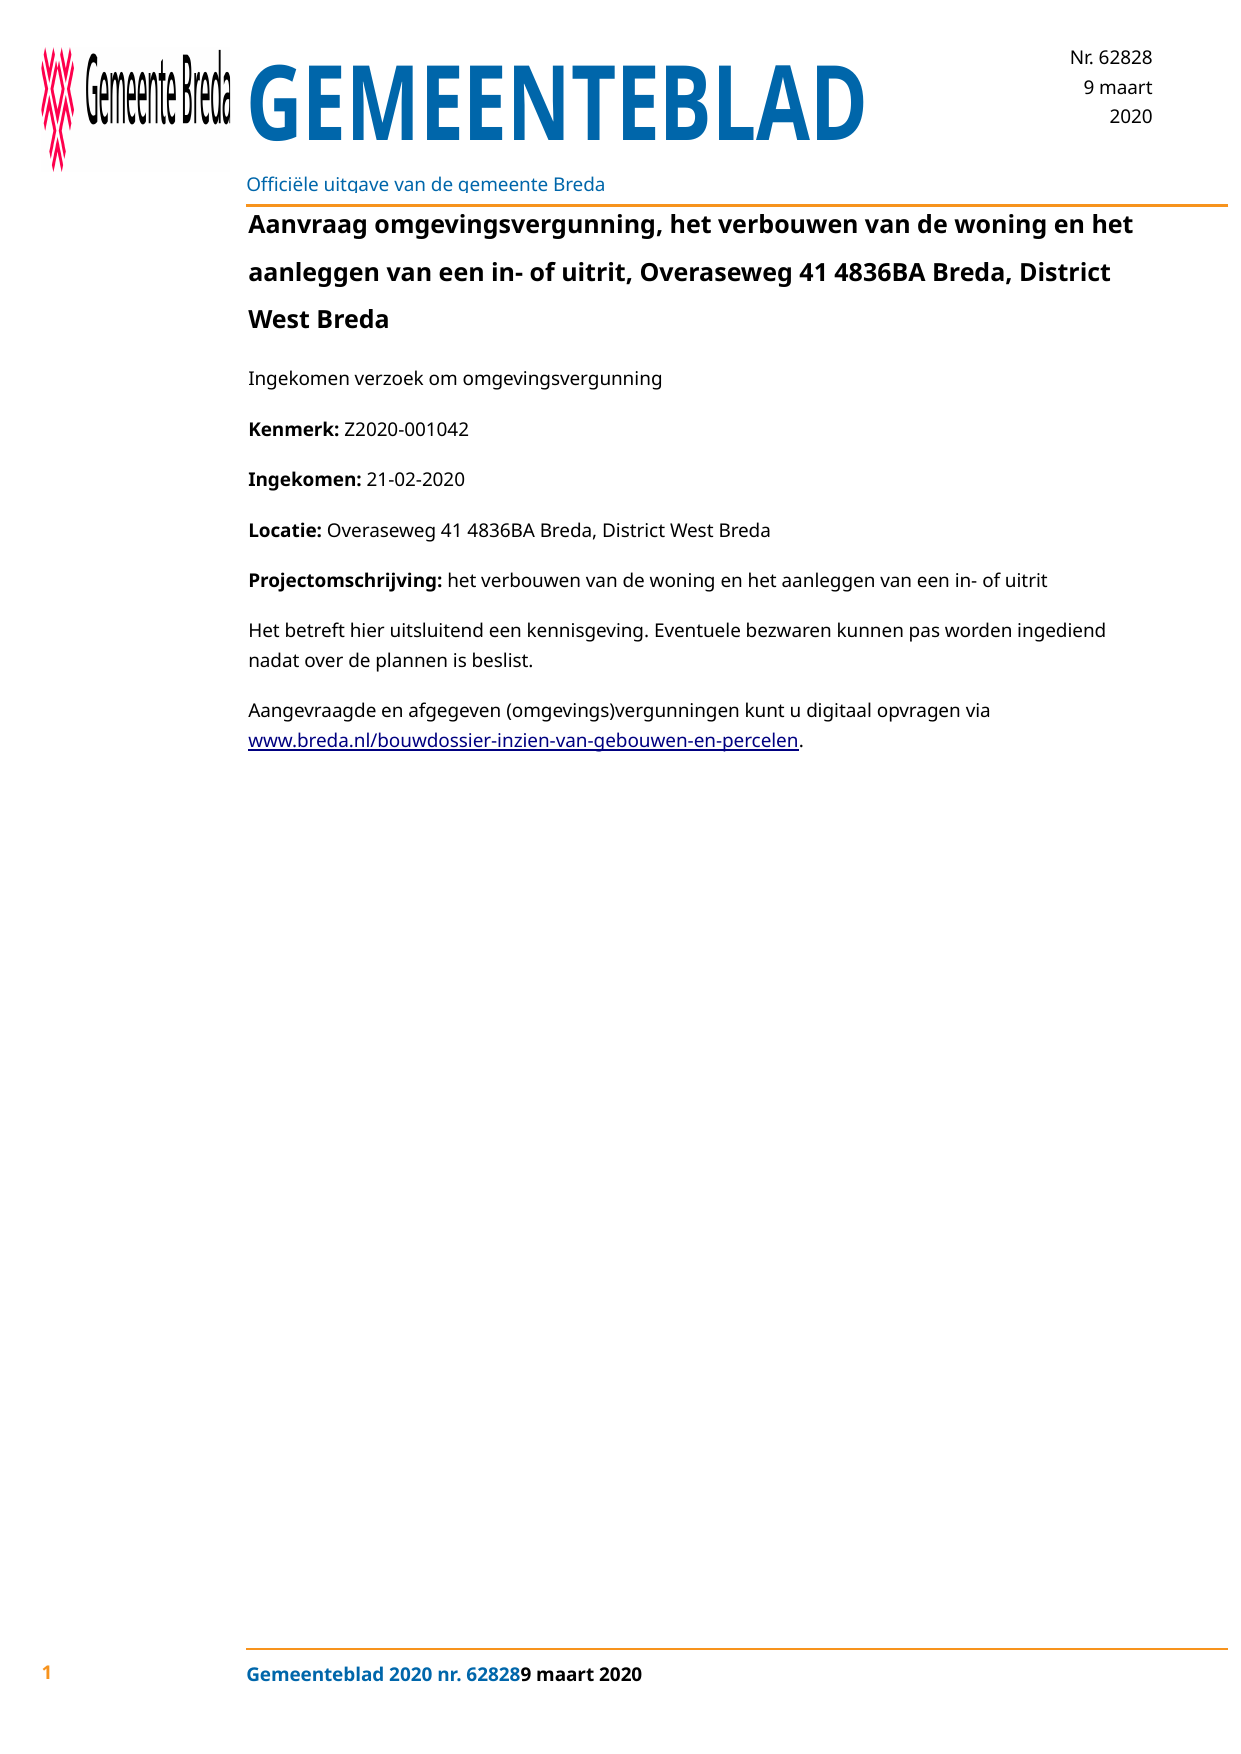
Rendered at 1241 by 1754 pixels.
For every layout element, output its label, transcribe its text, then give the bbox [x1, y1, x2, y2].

text Projectomschrijving: het verbouwen van de woning en het aanleggen van een in- of uitrit [248, 567, 1152, 593]
text Aangevraagde en afgegeven (omgevings)vergunningen kunt u digitaal opvragen via www.breda.nl/bouwdossier-inzien-van-gebouwen-en-percelen. [248, 698, 1152, 753]
text Locatie: Overaseweg 41 4836BA Breda, District West Breda [248, 517, 1152, 542]
picture [41, 47, 231, 172]
text Ingekomen: 21-02-2020 [248, 466, 1152, 492]
text Ingekomen verzoek om omgevingsvergunning [248, 366, 1152, 391]
text Kenmerk: Z2020-001042 [248, 416, 1152, 442]
text Het betreft hier uitsluitend een kennisgeving. Eventuele bezwaren kunnen pas worden ingediend nadat over de plannen is beslist. [248, 618, 1152, 673]
text Aanvraag omgevingsvergunning, het verbouwen van de woning en het aanleggen van een in- of uitrit, Overaseweg 41 4836BA Breda, District West Breda [248, 207, 1152, 336]
